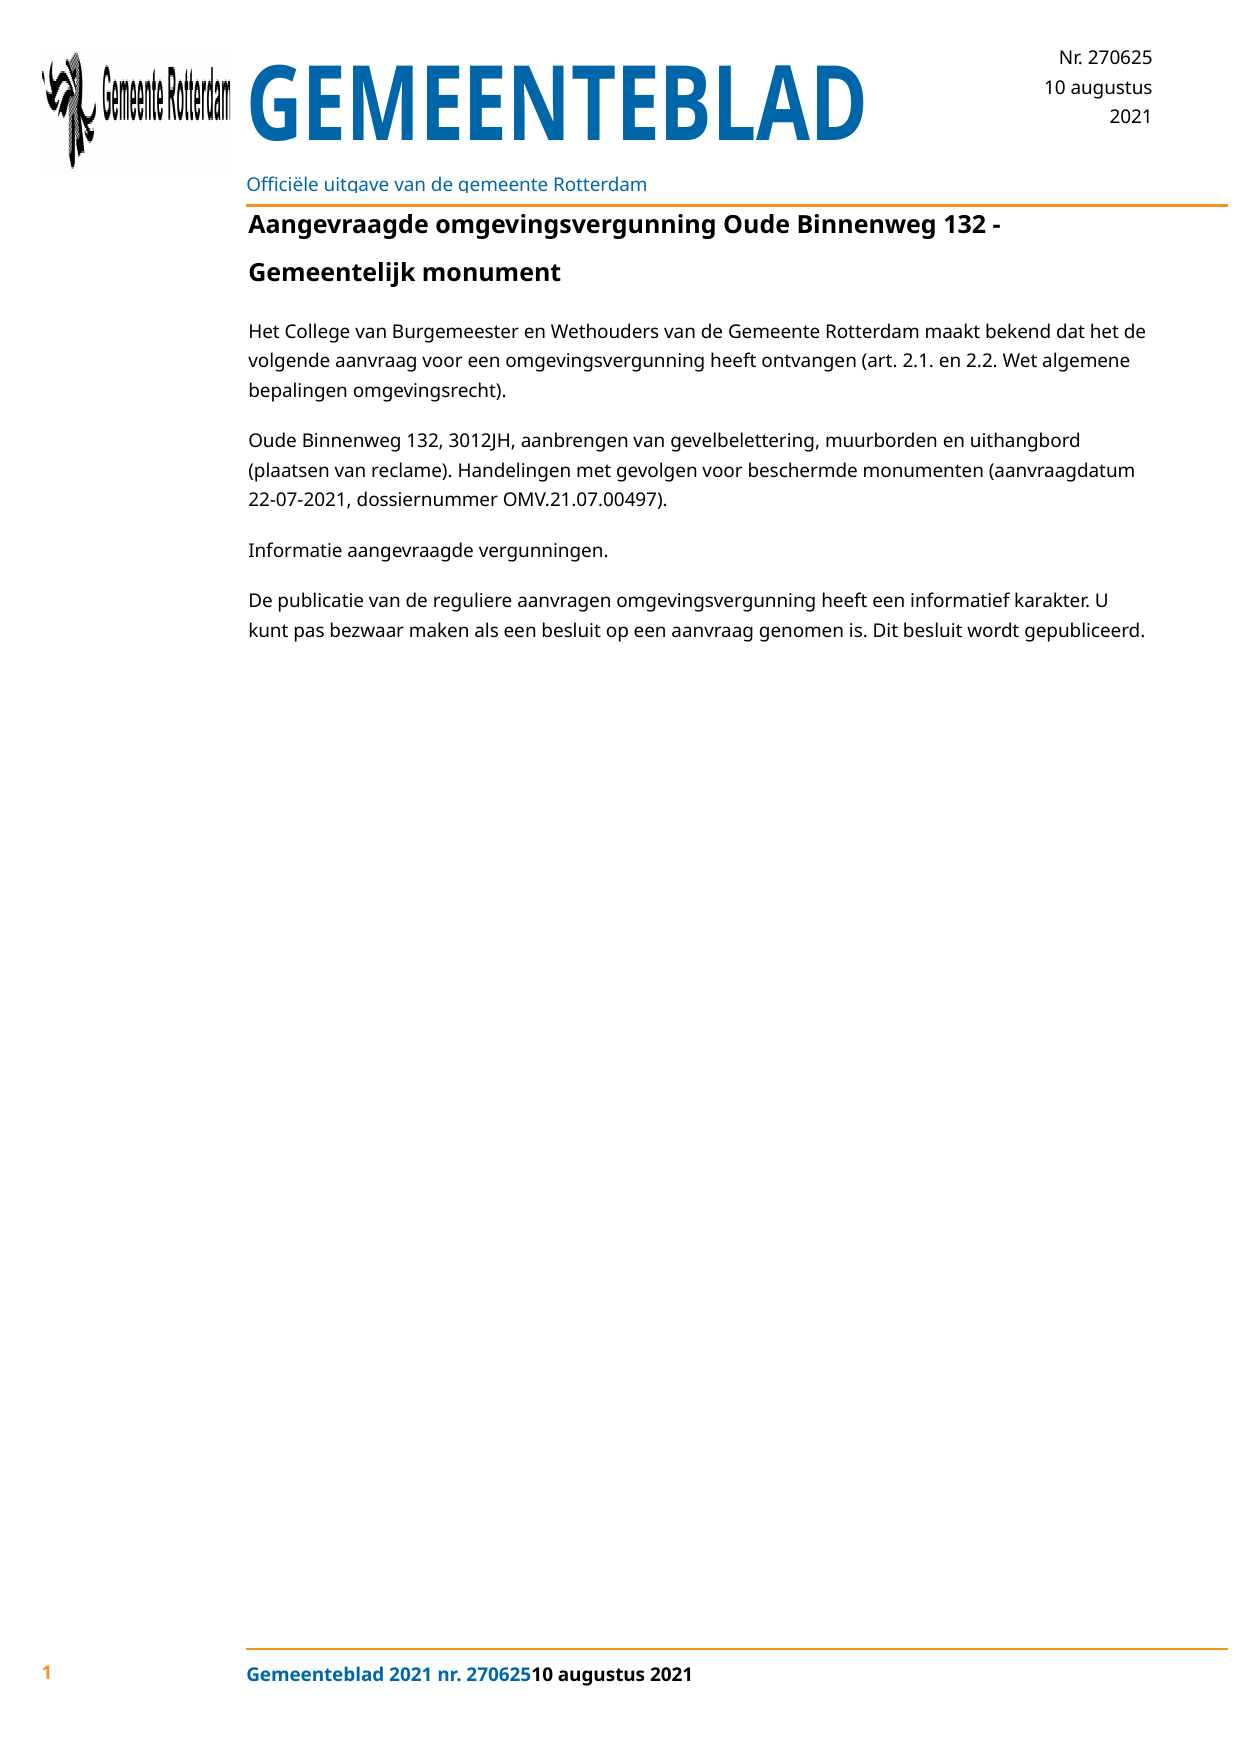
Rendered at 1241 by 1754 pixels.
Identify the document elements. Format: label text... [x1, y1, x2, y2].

text De publicatie van de reguliere aanvragen omgevingsvergunning heeft een informatief karakter. U kunt pas bezwaar maken als een besluit op een aanvraag genomen is. Dit besluit wordt gepubliceerd. [248, 587, 1152, 643]
text Informatie aangevraagde vergunningen. [248, 537, 1152, 563]
text Het College van Burgemeester en Wethouders van de Gemeente Rotterdam maakt bekend dat het de volgende aanvraag voor een omgevingsvergunning heeft ontvangen (art. 2.1. en 2.2. Wet algemene bepalingen omgevingsrecht). [248, 318, 1152, 403]
text Oude Binnenweg 132, 3012JH, aanbrengen van gevelbelettering, muurborden en uithangbord (plaatsen van reclame). Handelingen met gevolgen voor beschermde monumenten (aanvraagdatum 22-07-2021, dossiernummer OMV.21.07.00497). [248, 427, 1152, 512]
text Aangevraagde omgevingsvergunning Oude Binnenweg 132 - Gemeentelijk monument [248, 207, 1152, 288]
picture [41, 47, 231, 172]
